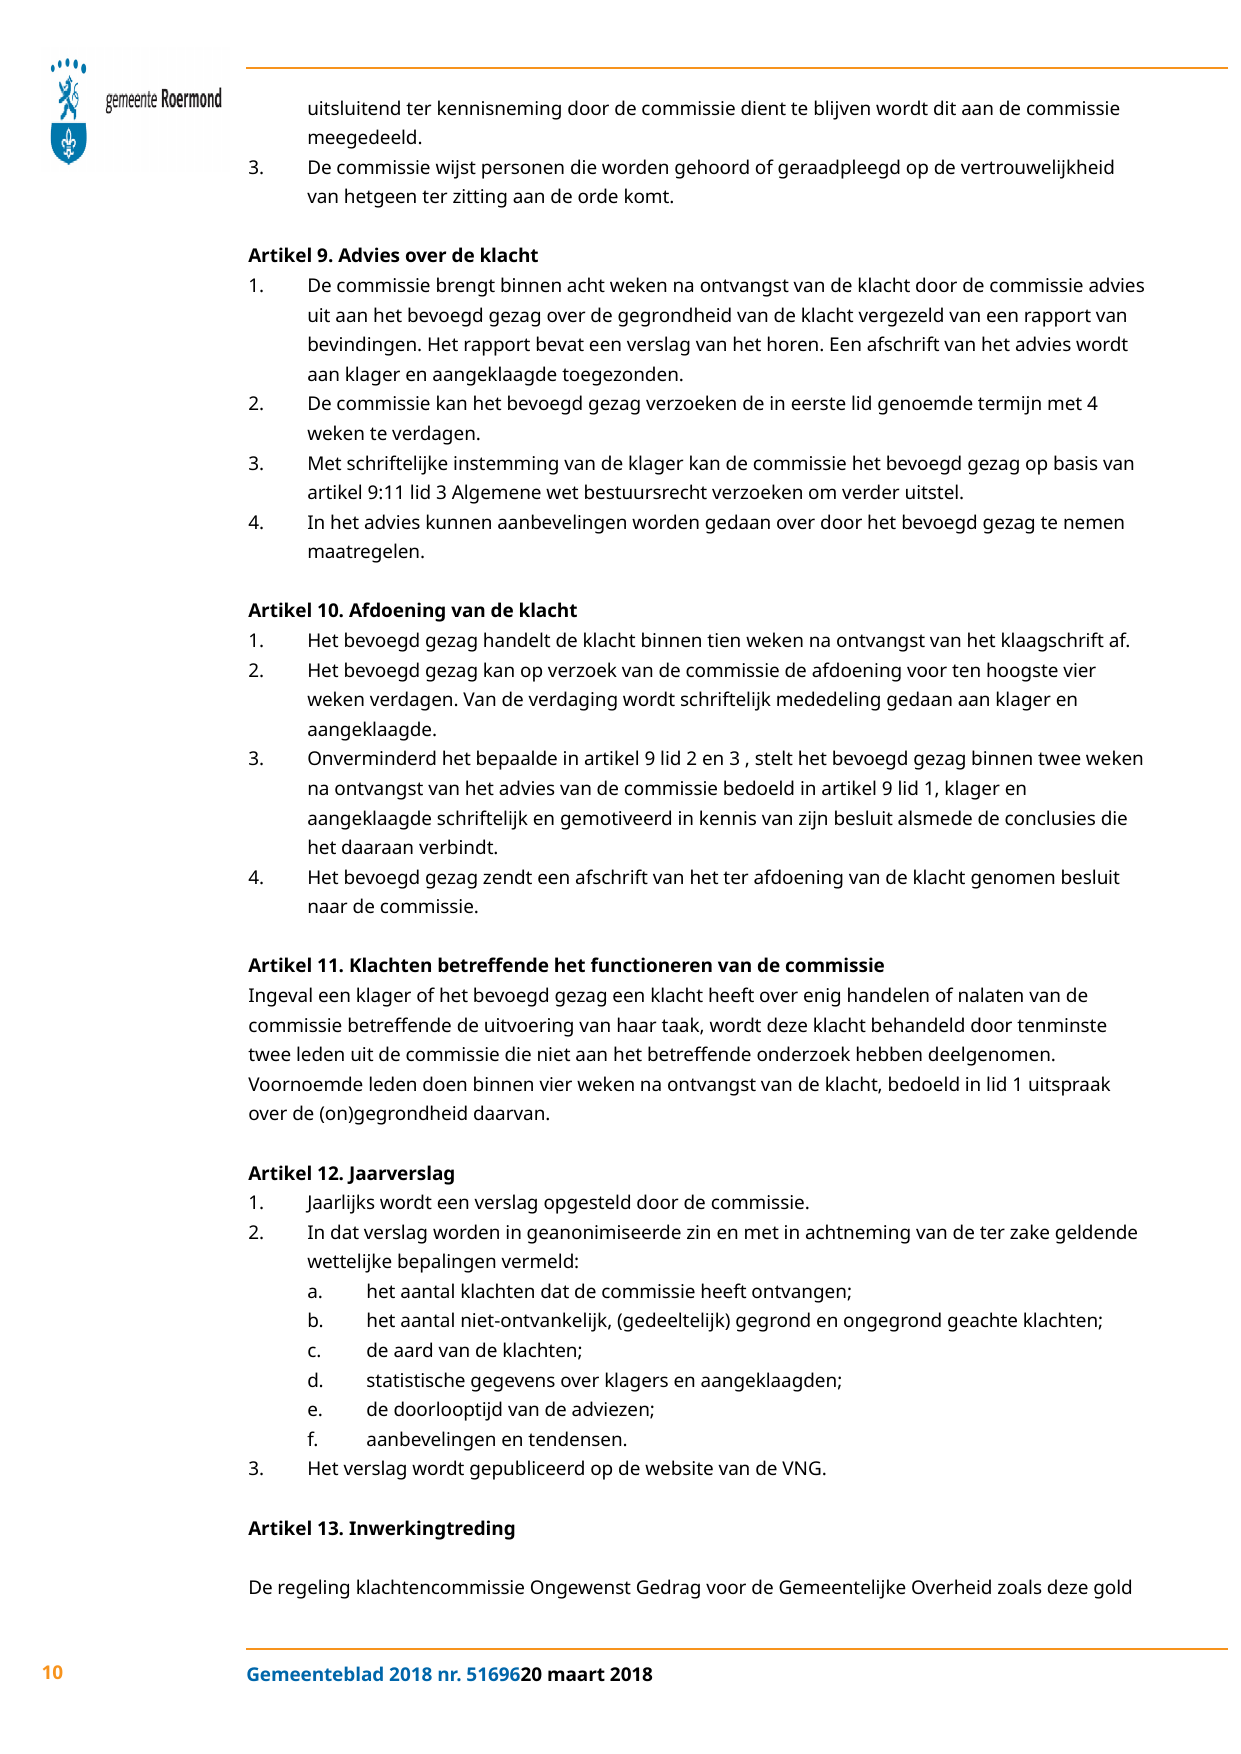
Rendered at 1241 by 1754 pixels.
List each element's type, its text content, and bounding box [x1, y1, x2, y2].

list In dat verslag worden in geanonimiseerde zin en met in achtneming van de ter zake geldende wettelijke bepalingen vermeld: [248, 1219, 1152, 1274]
list In het advies kunnen aanbevelingen worden gedaan over door het bevoegd gezag te nemen maatregelen. [248, 509, 1152, 564]
text Ingeval een klager of het bevoegd gezag een klacht heeft over enig handelen of nalaten van de commissie betreffende de uitvoering van haar taak, wordt deze klacht behandeld door tenminste twee leden uit de commissie die niet aan het betreffende onderzoek hebben deelgenomen. [248, 982, 1152, 1067]
text Artikel 11. Klachten betreffende het functioneren van de commissie [248, 953, 1152, 978]
list Het bevoegd gezag kan op verzoek van de commissie de afdoening voor ten hoogste vier weken verdagen. Van de verdaging wordt schriftelijk mededeling gedaan aan klager en aangeklaagde. [248, 657, 1152, 742]
list de aard van de klachten; [307, 1337, 1152, 1363]
list het aantal niet-ontvankelijk, (gedeeltelijk) gegrond en ongegrond geachte klachten; [307, 1308, 1152, 1333]
text De regeling klachtencommissie Ongewenst Gedrag voor de Gemeentelijke Overheid zoals deze gold [248, 1574, 1152, 1600]
list aanbevelingen en tendensen. [307, 1426, 1152, 1452]
text Artikel 10. Afdoening van de klacht [248, 598, 1152, 623]
list de doorlooptijd van de adviezen; [307, 1396, 1152, 1422]
list De commissie wijst personen die worden gehoord of geraadpleegd op de vertrouwelijkheid van hetgeen ter zitting aan de orde komt. [248, 154, 1152, 209]
list De commissie brengt binnen acht weken na ontvangst van de klacht door de commissie advies uit aan het bevoegd gezag over de gegrondheid van de klacht vergezeld van een rapport van bevindingen. Het rapport bevat een verslag van het horen. Een afschrift van het advies wordt aan klager en aangeklaagde toegezonden. [248, 272, 1152, 387]
list statistische gegevens over klagers en aangeklaagden; [307, 1367, 1152, 1393]
list Met schriftelijke instemming van de klager kan de commissie het bevoegd gezag op basis van artikel 9:11 lid 3 Algemene wet bestuursrecht verzoeken om verder uitstel. [248, 450, 1152, 505]
text Artikel 12. Jaarverslag [248, 1160, 1152, 1186]
list Het bevoegd gezag handelt de klacht binnen tien weken na ontvangst van het klaagschrift af. [248, 627, 1152, 653]
list Jaarlijks wordt een verslag opgesteld door de commissie. [248, 1189, 1152, 1215]
list Het verslag wordt gepubliceerd op de website van de VNG. [248, 1456, 1152, 1481]
list het aantal klachten dat de commissie heeft ontvangen; [307, 1278, 1152, 1304]
list Het bevoegd gezag zendt een afschrift van het ter afdoening van de klacht genomen besluit naar de commissie. [248, 864, 1152, 919]
list uitsluitend ter kennisneming door de commissie dient te blijven wordt dit aan de commissie meegedeeld. [248, 95, 1152, 150]
picture [41, 47, 231, 172]
list Onverminderd het bepaalde in artikel 9 lid 2 en 3 , stelt het bevoegd gezag binnen twee weken na ontvangst van het advies van de commissie bedoeld in artikel 9 lid 1, klager en aangeklaagde schriftelijk en gemotiveerd in kennis van zijn besluit alsmede de conclusies die het daaraan verbindt. [248, 746, 1152, 860]
text Artikel 13. Inwerkingtreding [248, 1515, 1152, 1541]
text Voornoemde leden doen binnen vier weken na ontvangst van de klacht, bedoeld in lid 1 uitspraak over de (on)gegrondheid daarvan. [248, 1071, 1152, 1126]
text Artikel 9. Advies over de klacht [248, 243, 1152, 268]
list De commissie kan het bevoegd gezag verzoeken de in eerste lid genoemde termijn met 4 weken te verdagen. [248, 391, 1152, 446]
